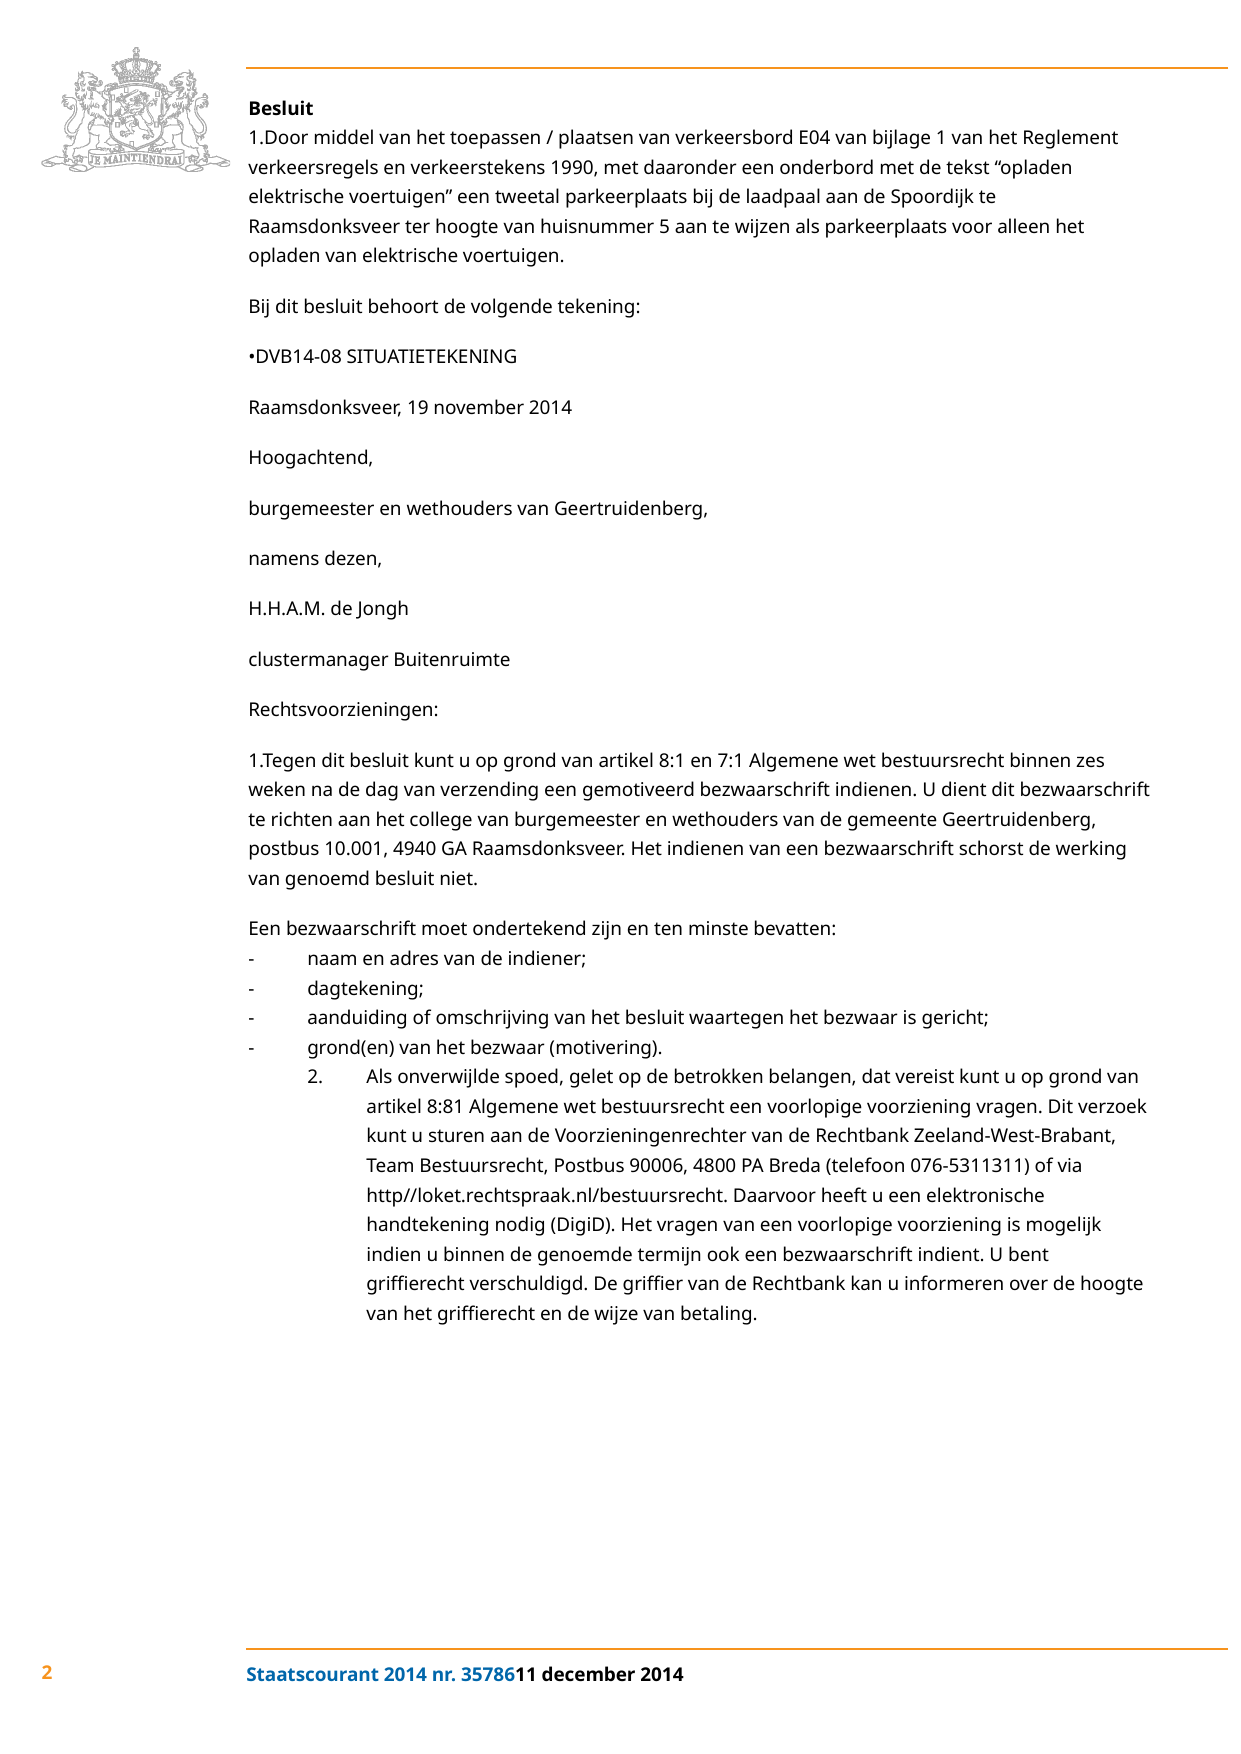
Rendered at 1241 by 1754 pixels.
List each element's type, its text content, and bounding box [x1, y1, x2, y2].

text 1.Door middel van het toepassen / plaatsen van verkeersbord E04 van bijlage 1 van het Reglement verkeersregels en verkeerstekens 1990, met daaronder een onderbord met de tekst “opladen elektrische voertuigen” een tweetal parkeerplaats bij de laadpaal aan de Spoordijk te Raamsdonksveer ter hoogte van huisnummer 5 aan te wijzen als parkeerplaats voor alleen het opladen van elektrische voertuigen. [248, 124, 1152, 268]
text clustermanager Buitenruimte [248, 646, 1152, 672]
list grond(en) van het bezwaar (motivering). [248, 1034, 1152, 1060]
text Bij dit besluit behoort de volgende tekening: [248, 293, 1152, 319]
text namens dezen, [248, 545, 1152, 571]
list Als onverwijlde spoed, gelet op de betrokken belangen, dat vereist kunt u op grond van artikel 8:81 Algemene wet bestuursrecht een voorlopige voorziening vragen. Dit verzoek kunt u sturen aan de Voorzieningenrechter van de Rechtbank Zeeland-West-Brabant, Team Bestuursrecht, Postbus 90006, 4800 PA Breda (telefoon 076-5311311) of via http//loket.rechtspraak.nl/bestuursrecht. Daarvoor heeft u een elektronische handtekening nodig (DigiD). Het vragen van een voorlopige voorziening is mogelijk indien u binnen de genoemde termijn ook een bezwaarschrift indient. U bent griffierecht verschuldigd. De griffier van de Rechtbank kan u informeren over de hoogte van het griffierecht en de wijze van betaling. [307, 1063, 1152, 1326]
list naam en adres van de indiener; [248, 945, 1152, 971]
text Hoogachtend, [248, 444, 1152, 470]
picture [41, 47, 231, 172]
list aanduiding of omschrijving van het besluit waartegen het bezwaar is gericht; [248, 1004, 1152, 1030]
text Een bezwaarschrift moet ondertekend zijn en ten minste bevatten: [248, 916, 1152, 941]
text 1.Tegen dit besluit kunt u op grond van artikel 8:1 en 7:1 Algemene wet bestuursrecht binnen zes weken na de dag van verzending een gemotiveerd bezwaarschrift indienen. U dient dit bezwaarschrift te richten aan het college van burgemeester en wethouders van de gemeente Geertruidenberg, postbus 10.001, 4940 GA Raamsdonksveer. Het indienen van een bezwaarschrift schorst de werking van genoemd besluit niet. [248, 747, 1152, 891]
text burgemeester en wethouders van Geertruidenberg, [248, 495, 1152, 521]
text Besluit [248, 95, 1152, 121]
text Rechtsvoorzieningen: [248, 696, 1152, 722]
text H.H.A.M. de Jongh [248, 596, 1152, 621]
text •DVB14-08 SITUATIETEKENING [248, 343, 1152, 369]
text Raamsdonksveer, 19 november 2014 [248, 394, 1152, 420]
list dagtekening; [248, 975, 1152, 1001]
